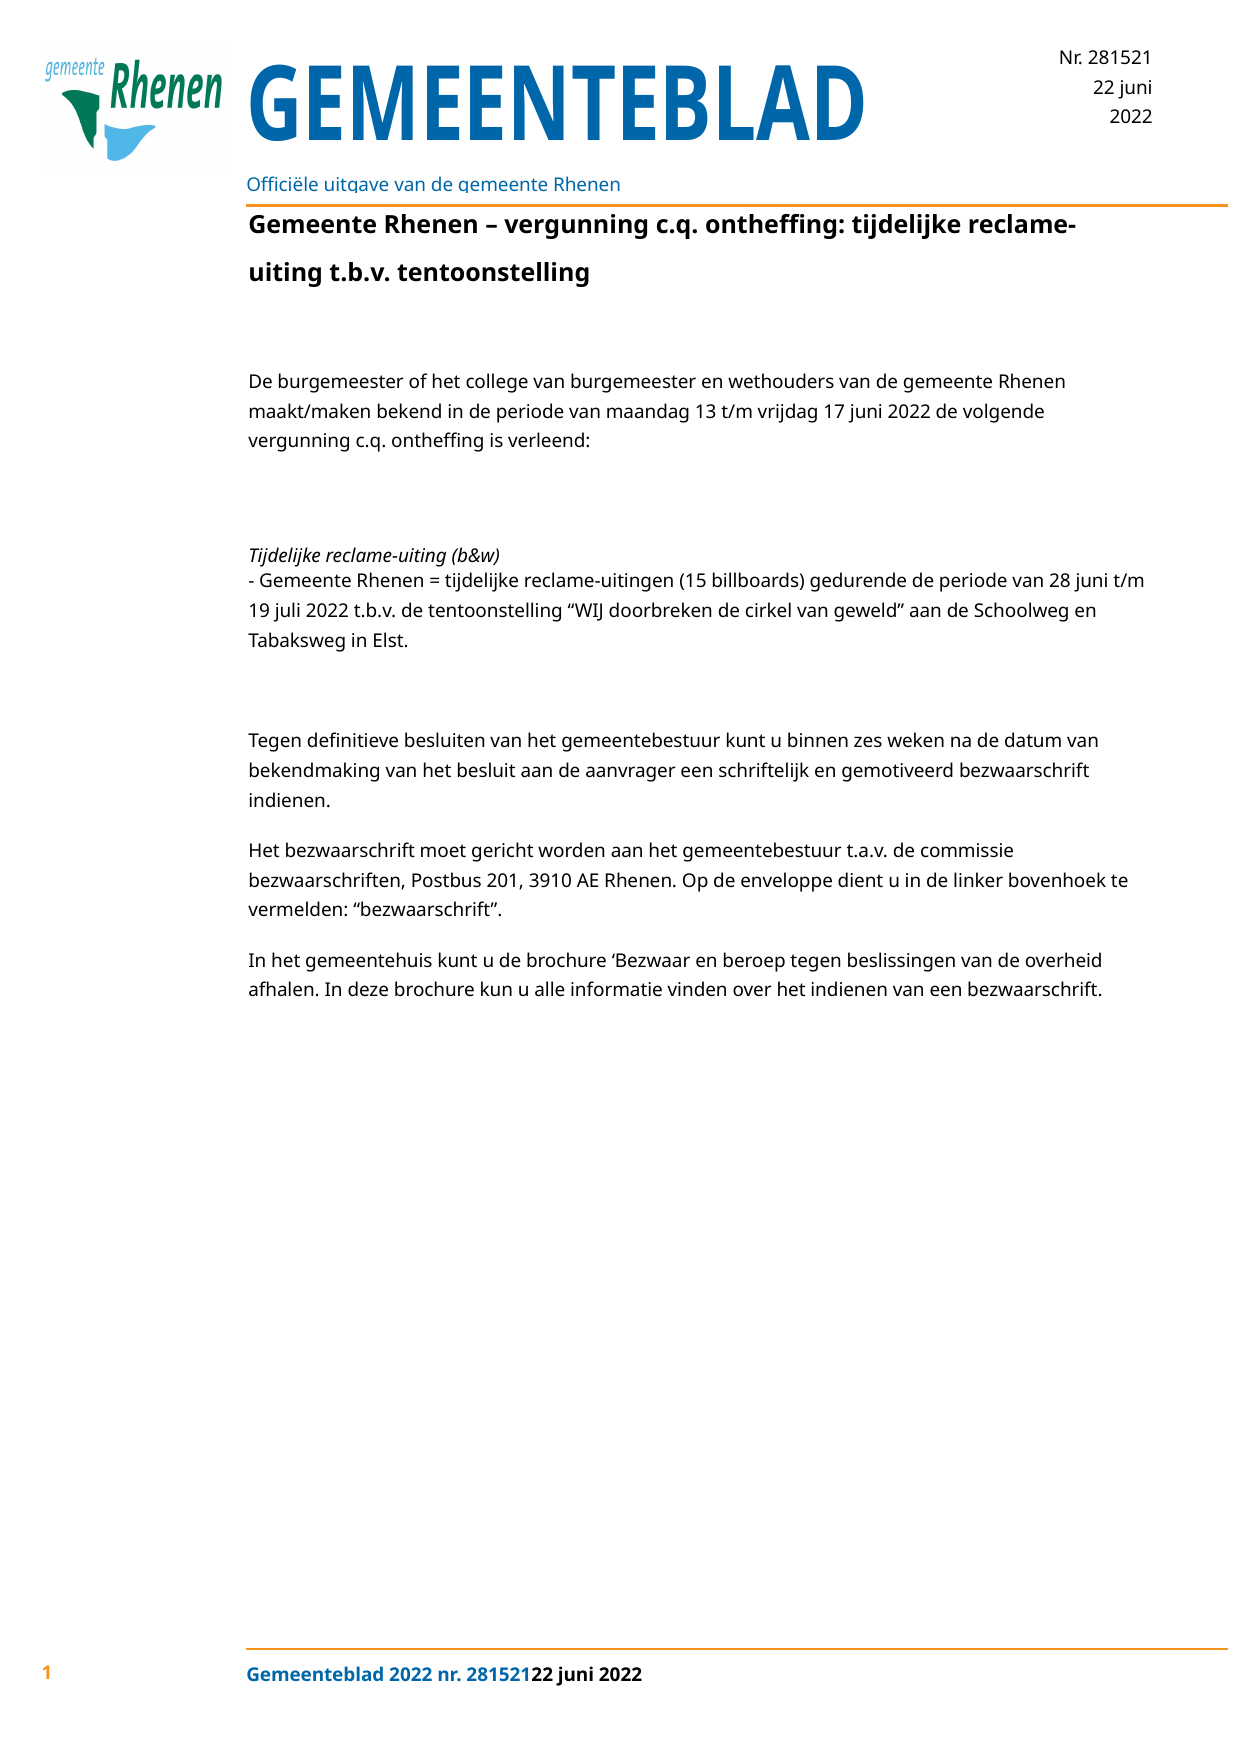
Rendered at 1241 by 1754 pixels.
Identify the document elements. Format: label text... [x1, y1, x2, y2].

text Tijdelijke reclame-uiting (b&w) [248, 542, 1152, 568]
text De burgemeester of het college van burgemeester en wethouders van de gemeente Rhenen maakt/maken bekend in de periode van maandag 13 t/m vrijdag 17 juni 2022 de volgende vergunning c.q. ontheffing is verleend: [248, 368, 1152, 453]
picture [41, 47, 231, 172]
text - Gemeente Rhenen = tijdelijke reclame-uitingen (15 billboards) gedurende de periode van 28 juni t/m 19 juli 2022 t.b.v. de tentoonstelling “WIJ doorbreken de cirkel van geweld” aan de Schoolweg en Tabaksweg in Elst. [248, 568, 1152, 652]
text In het gemeentehuis kunt u de brochure ‘Bezwaar en beroep tegen beslissingen van de overheid afhalen. In deze brochure kun u alle informatie vinden over het indienen van een bezwaarschrift. [248, 947, 1152, 1002]
text Het bezwaarschrift moet gericht worden aan het gemeentebestuur t.a.v. de commissie bezwaarschriften, Postbus 201, 3910 AE Rhenen. Op de enveloppe dient u in de linker bovenhoek te vermelden: “bezwaarschrift”. [248, 837, 1152, 922]
text Tegen definitieve besluiten van het gemeentebestuur kunt u binnen zes weken na de datum van bekendmaking van het besluit aan de aanvrager een schriftelijk en gemotiveerd bezwaarschrift indienen. [248, 728, 1152, 812]
text Gemeente Rhenen – vergunning c.q. ontheffing: tijdelijke reclame-uiting t.b.v. tentoonstelling [248, 207, 1152, 288]
